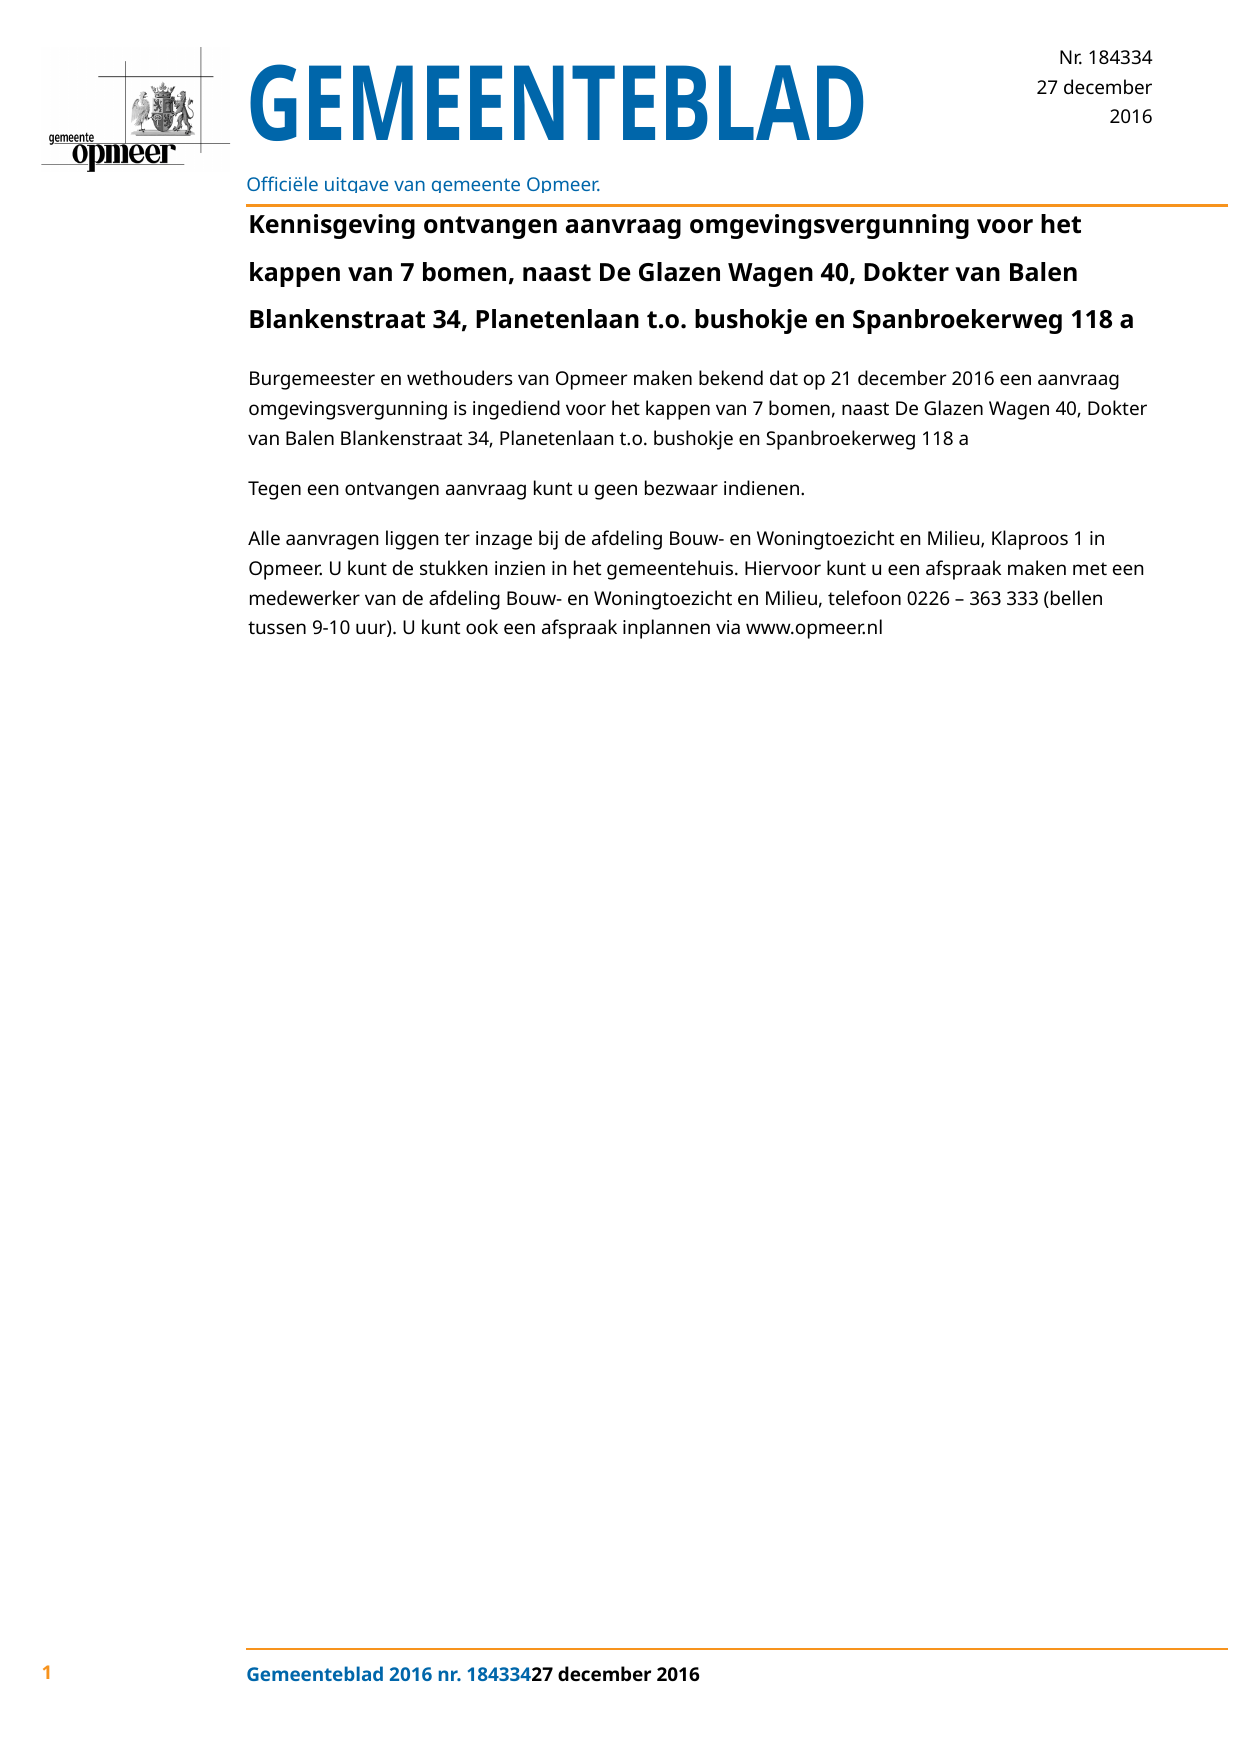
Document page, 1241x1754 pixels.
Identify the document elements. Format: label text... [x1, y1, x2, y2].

picture [41, 47, 231, 172]
text Tegen een ontvangen aanvraag kunt u geen bezwaar indienen. [248, 475, 1152, 501]
text Alle aanvragen liggen ter inzage bij de afdeling Bouw- en Woningtoezicht en Milieu, Klaproos 1 in Opmeer. U kunt de stukken inzien in het gemeentehuis. Hiervoor kunt u een afspraak maken met een medewerker van de afdeling Bouw- en Woningtoezicht en Milieu, telefoon 0226 – 363 333 (bellen tussen 9-10 uur). U kunt ook een afspraak inplannen via www.opmeer.nl [248, 526, 1152, 640]
text Burgemeester en wethouders van Opmeer maken bekend dat op 21 december 2016 een aanvraag omgevingsvergunning is ingediend voor het kappen van 7 bomen, naast De Glazen Wagen 40, Dokter van Balen Blankenstraat 34, Planetenlaan t.o. bushokje en Spanbroekerweg 118 a [248, 366, 1152, 450]
text Kennisgeving ontvangen aanvraag omgevingsvergunning voor het kappen van 7 bomen, naast De Glazen Wagen 40, Dokter van Balen Blankenstraat 34, Planetenlaan t.o. bushokje en Spanbroekerweg 118 a [248, 207, 1152, 336]
